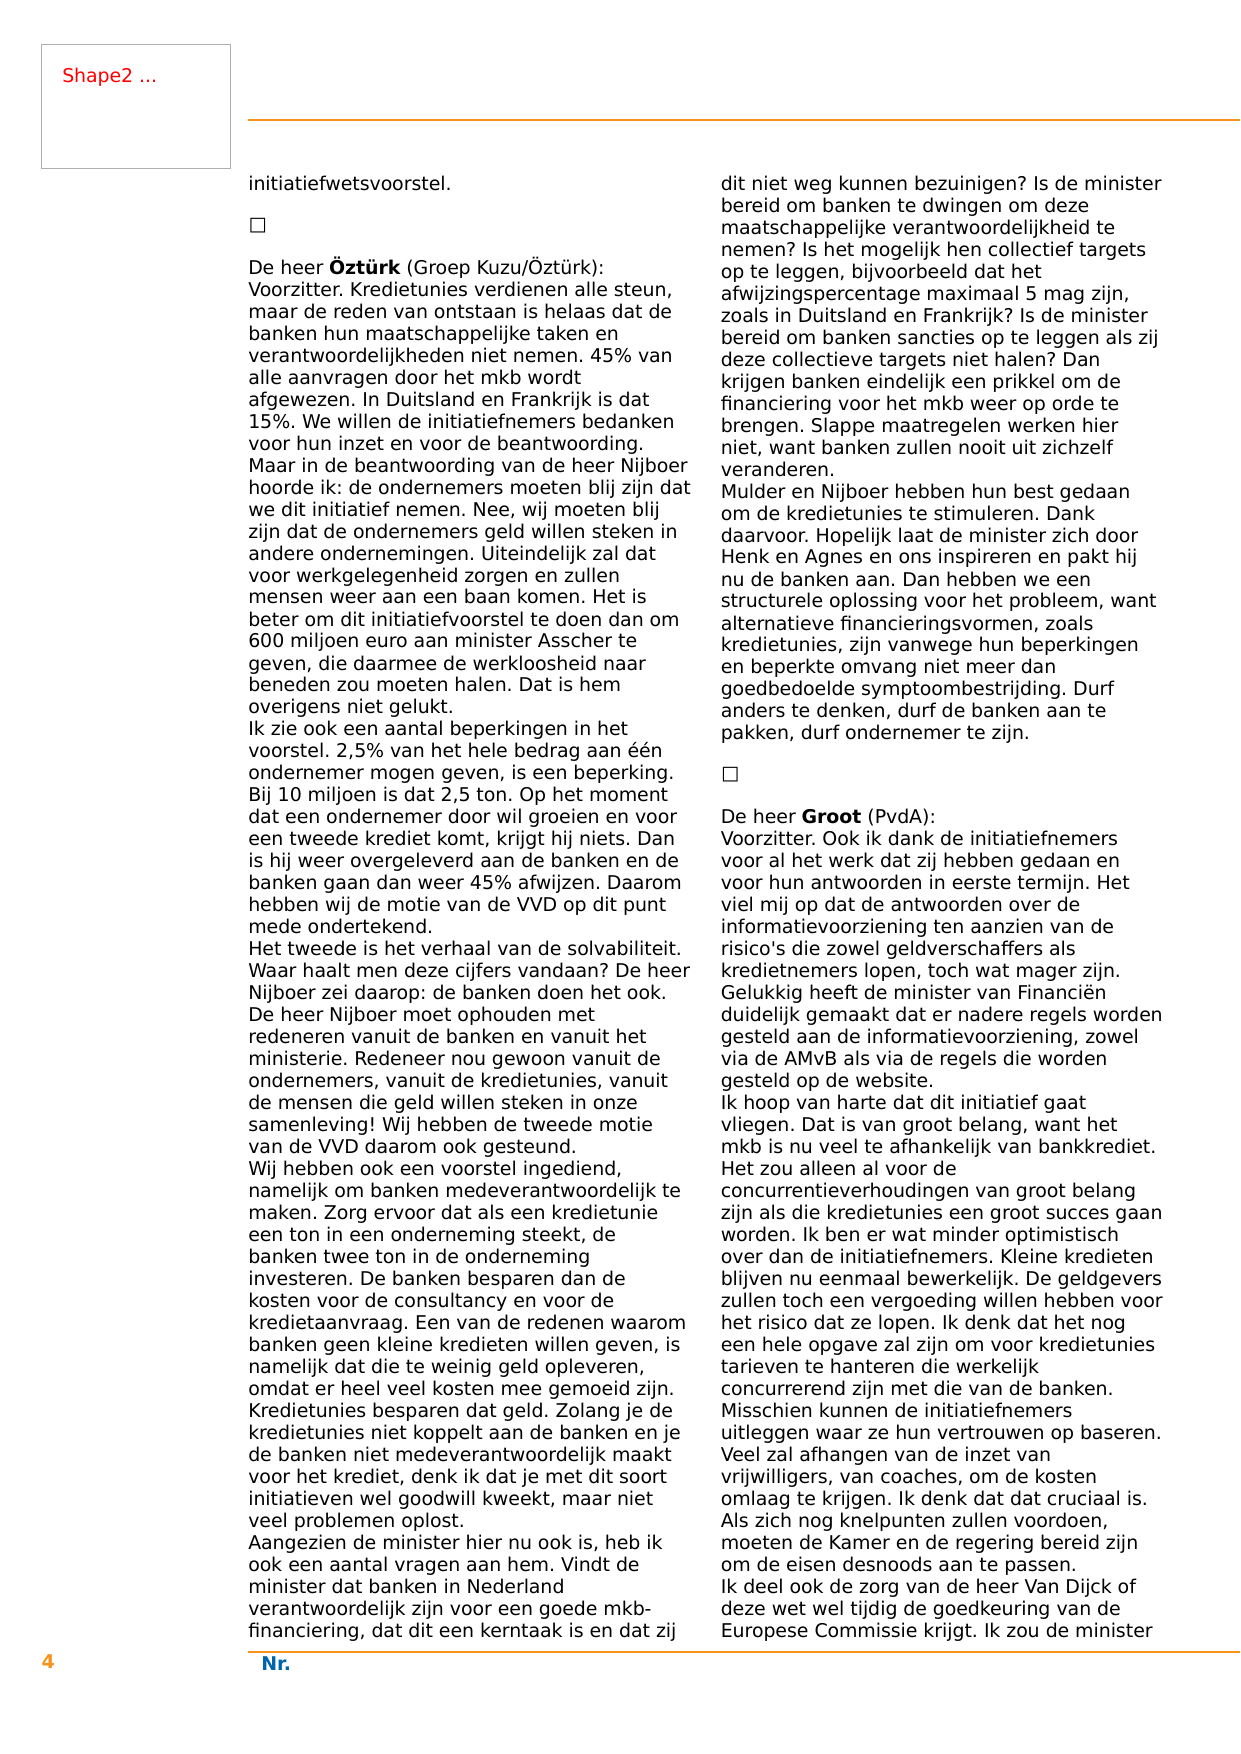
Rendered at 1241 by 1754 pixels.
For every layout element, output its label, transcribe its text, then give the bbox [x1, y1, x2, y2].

text Aangezien de minister hier nu ook is, heb ik ook een aantal vragen aan hem. Vindt de minister dat banken in Nederland verantwoordelijk zijn voor een goede mkb-financiering, dat dit een kerntaak is en dat zij [248, 1532, 691, 1641]
text Ik zie ook een aantal beperkingen in het voorstel. 2,5% van het hele bedrag aan één ondernemer mogen geven, is een beperking. Bij 10 miljoen is dat 2,5 ton. Op het moment dat een ondernemer door wil groeien en voor een tweede krediet komt, krijgt hij niets. Dan is hij weer overgeleverd aan de banken en de banken gaan dan weer 45% afwijzen. Daarom hebben wij de motie van de VVD op dit punt mede ondertekend. [248, 718, 691, 938]
text De heer Öztürk (Groep Kuzu/Öztürk): [248, 257, 691, 279]
text dit niet weg kunnen bezuinigen? Is de minister bereid om banken te dwingen om deze maatschappelijke verantwoordelijkheid te nemen? Is het mogelijk hen collectief targets op te leggen, bijvoorbeeld dat het afwijzingspercentage maximaal 5 mag zijn, zoals in Duitsland en Frankrijk? Is de minister bereid om banken sancties op te leggen als zij deze collectieve targets niet halen? Dan krijgen banken eindelijk een prikkel om de financiering voor het mkb weer op orde te brengen. Slappe maatregelen werken hier niet, want banken zullen nooit uit zichzelf veranderen. [721, 173, 1163, 481]
text ⬜ [721, 764, 1163, 786]
text Mulder en Nijboer hebben hun best gedaan om de kredietunies te stimuleren. Dank daarvoor. Hopelijk laat de minister zich door Henk en Agnes en ons inspireren en pakt hij nu de banken aan. Dan hebben we een structurele oplossing voor het probleem, want alternatieve financieringsvormen, zoals kredietunies, zijn vanwege hun beperkingen en beperkte omvang niet meer dan goedbedoelde symptoombestrijding. Durf anders te denken, durf de banken aan te pakken, durf ondernemer te zijn. [721, 481, 1163, 744]
text Voorzitter. Ook ik dank de initiatiefnemers voor al het werk dat zij hebben gedaan en voor hun antwoorden in eerste termijn. Het viel mij op dat de antwoorden over de informatievoorziening ten aanzien van de risico's die zowel geldverschaffers als kredietnemers lopen, toch wat mager zijn. Gelukkig heeft de minister van Financiën duidelijk gemaakt dat er nadere regels worden gesteld aan de informatievoorziening, zowel via de AMvB als via de regels die worden gesteld op de website. [721, 828, 1163, 1092]
text ⬜ [248, 215, 691, 237]
text Ik deel ook de zorg van de heer Van Dijck of deze wet wel tijdig de goedkeuring van de Europese Commissie krijgt. Ik zou de minister [721, 1576, 1163, 1641]
text initiatiefwetsvoorstel. [248, 173, 691, 195]
text Wij hebben ook een voorstel ingediend, namelijk om banken medeverantwoordelijk te maken. Zorg ervoor dat als een kredietunie een ton in een onderneming steekt, de banken twee ton in de onderneming investeren. De banken besparen dan de kosten voor de consultancy en voor de kredietaanvraag. Een van de redenen waarom banken geen kleine kredieten willen geven, is namelijk dat die te weinig geld opleveren, omdat er heel veel kosten mee gemoeid zijn. Kredietunies besparen dat geld. Zolang je de kredietunies niet koppelt aan de banken en je de banken niet medeverantwoordelijk maakt voor het krediet, denk ik dat je met dit soort initiatieven wel goodwill kweekt, maar niet veel problemen oplost. [248, 1158, 691, 1532]
text Ik hoop van harte dat dit initiatief gaat vliegen. Dat is van groot belang, want het mkb is nu veel te afhankelijk van bankkrediet. Het zou alleen al voor de concurrentieverhoudingen van groot belang zijn als die kredietunies een groot succes gaan worden. Ik ben er wat minder optimistisch over dan de initiatiefnemers. Kleine kredieten blijven nu eenmaal bewerkelijk. De geldgevers zullen toch een vergoeding willen hebben voor het risico dat ze lopen. Ik denk dat het nog een hele opgave zal zijn om voor kredietunies tarieven te hanteren die werkelijk concurrerend zijn met die van de banken. Misschien kunnen de initiatiefnemers uitleggen waar ze hun vertrouwen op baseren. Veel zal afhangen van de inzet van vrijwilligers, van coaches, om de kosten omlaag te krijgen. Ik denk dat dat cruciaal is. Als zich nog knelpunten zullen voordoen, moeten de Kamer en de regering bereid zijn om de eisen desnoods aan te passen. [721, 1092, 1163, 1576]
text Voorzitter. Kredietunies verdienen alle steun, maar de reden van ontstaan is helaas dat de banken hun maatschappelijke taken en verantwoordelijkheden niet nemen. 45% van alle aanvragen door het mkb wordt afgewezen. In Duitsland en Frankrijk is dat 15%. We willen de initiatiefnemers bedanken voor hun inzet en voor de beantwoording. Maar in de beantwoording van de heer Nijboer hoorde ik: de ondernemers moeten blij zijn dat we dit initiatief nemen. Nee, wij moeten blij zijn dat de ondernemers geld willen steken in andere ondernemingen. Uiteindelijk zal dat voor werkgelegenheid zorgen en zullen mensen weer aan een baan komen. Het is beter om dit initiatiefvoorstel te doen dan om 600 miljoen euro aan minister Asscher te geven, die daarmee de werkloosheid naar beneden zou moeten halen. Dat is hem overigens niet gelukt. [248, 279, 691, 718]
text Het tweede is het verhaal van de solvabiliteit. Waar haalt men deze cijfers vandaan? De heer Nijboer zei daarop: de banken doen het ook. De heer Nijboer moet ophouden met redeneren vanuit de banken en vanuit het ministerie. Redeneer nou gewoon vanuit de ondernemers, vanuit de kredietunies, vanuit de mensen die geld willen steken in onze samenleving! Wij hebben de tweede motie van de VVD daarom ook gesteund. [248, 938, 691, 1158]
text De heer Groot (PvdA): [721, 806, 1163, 828]
